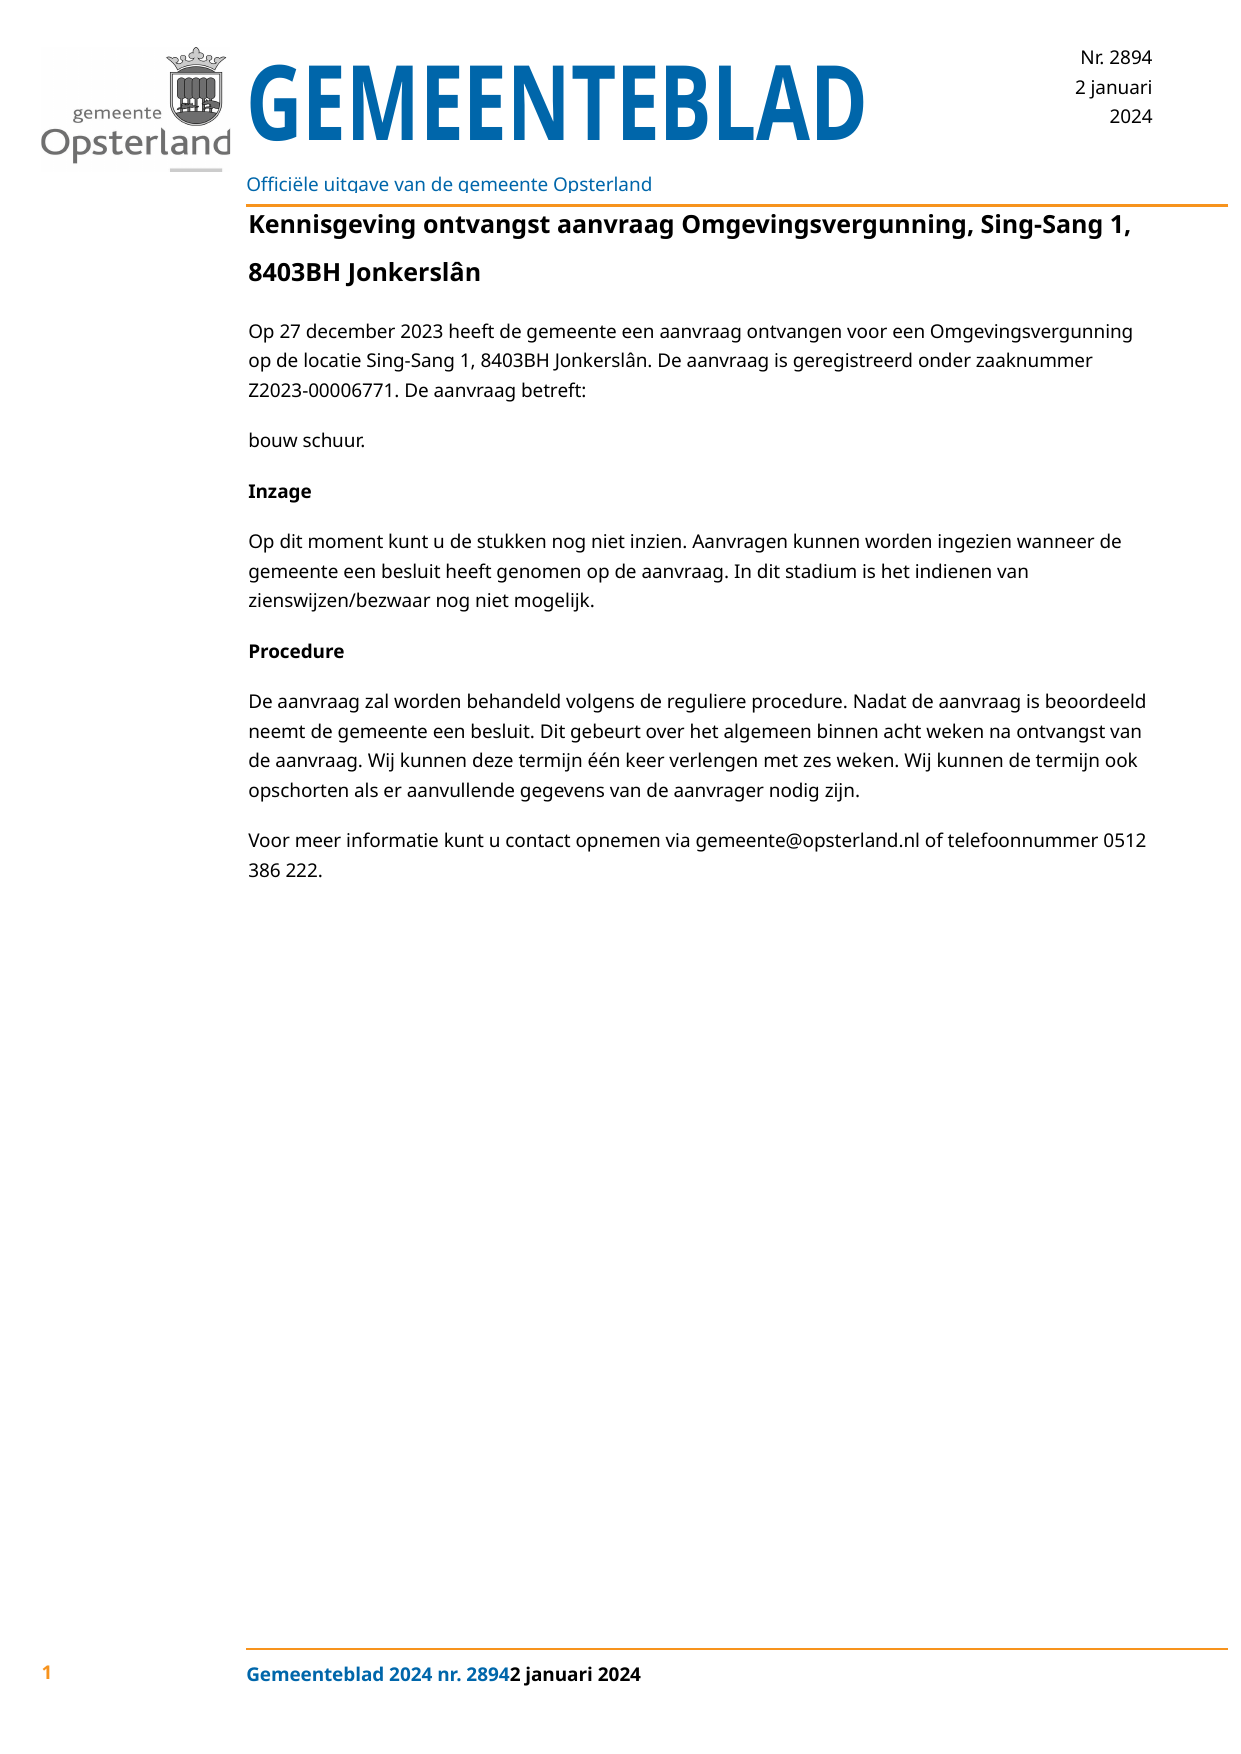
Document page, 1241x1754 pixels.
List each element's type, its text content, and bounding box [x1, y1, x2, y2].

text Op dit moment kunt u de stukken nog niet inzien. Aanvragen kunnen worden ingezien wanneer de gemeente een besluit heeft genomen op de aanvraag. In dit stadium is het indienen van zienswijzen/bezwaar nog niet mogelijk. [248, 528, 1152, 613]
text Kennisgeving ontvangst aanvraag Omgevingsvergunning, Sing-Sang 1, 8403BH Jonkerslân [248, 207, 1152, 288]
text Op 27 december 2023 heeft de gemeente een aanvraag ontvangen voor een Omgevingsvergunning op de locatie Sing-Sang 1, 8403BH Jonkerslân. De aanvraag is geregistreerd onder zaaknummer Z2023-00006771. De aanvraag betreft: [248, 318, 1152, 403]
text De aanvraag zal worden behandeld volgens de reguliere procedure. Nadat de aanvraag is beoordeeld neemt de gemeente een besluit. Dit gebeurt over het algemeen binnen acht weken na ontvangst van de aanvraag. Wij kunnen deze termijn één keer verlengen met zes weken. Wij kunnen de termijn ook opschorten als er aanvullende gegevens van de aanvrager nodig zijn. [248, 688, 1152, 803]
text Voor meer informatie kunt u contact opnemen via gemeente@opsterland.nl of telefoonnummer 0512 386 222. [248, 827, 1152, 883]
text Inzage [248, 478, 1152, 504]
picture [41, 47, 231, 172]
text bouw schuur. [248, 427, 1152, 453]
text Procedure [248, 638, 1152, 664]
